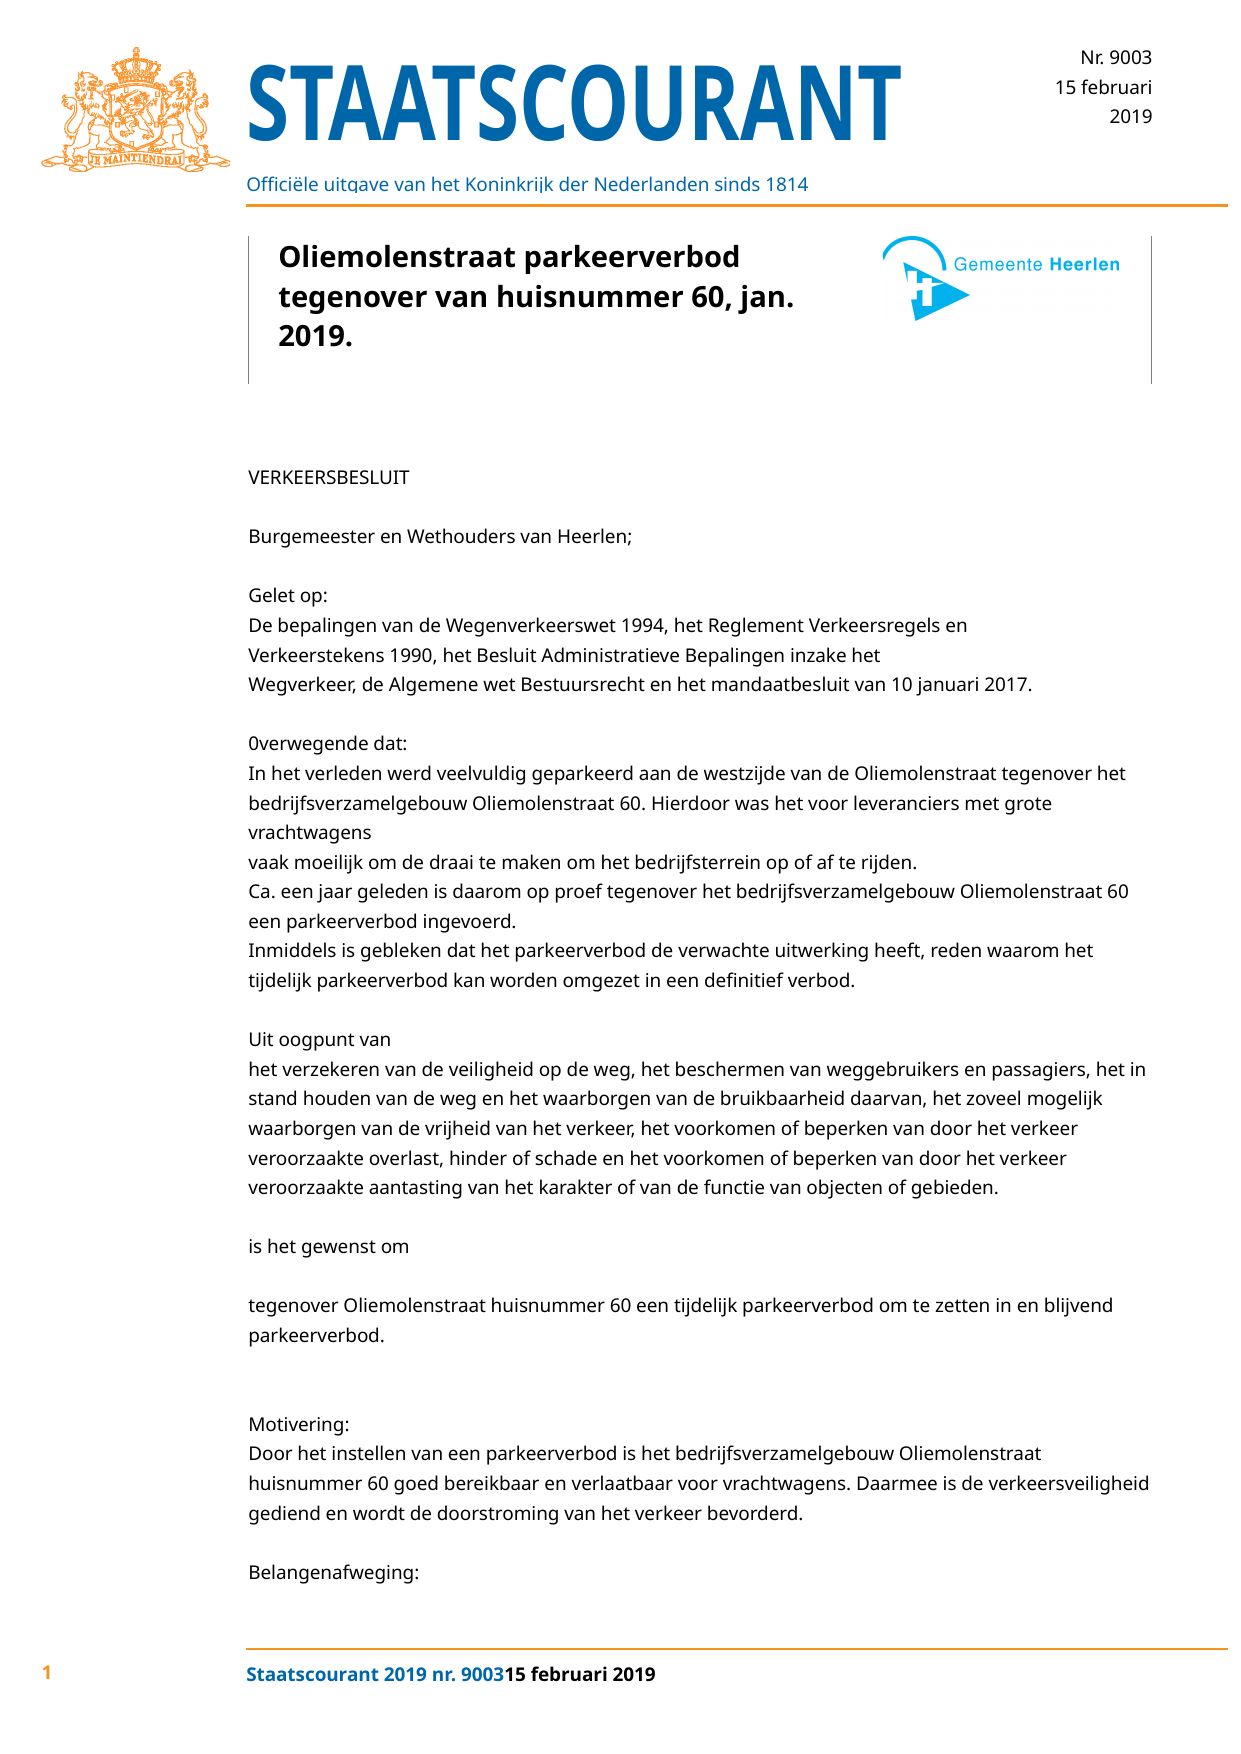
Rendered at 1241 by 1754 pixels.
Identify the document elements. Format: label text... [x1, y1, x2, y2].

text is het gewenst om [248, 1233, 1152, 1259]
text Inmiddels is gebleken dat het parkeerverbod de verwachte uitwerking heeft, reden waarom het tijdelijk parkeerverbod kan worden omgezet in een definitief verbod. [248, 938, 1152, 993]
table_header Oliemolenstraat parkeerverbod tegenover van huisnummer 60, jan. 2019. [249, 236, 850, 384]
text Verkeerstekens 1990, het Besluit Administratieve Bepalingen inzake het [248, 642, 1152, 667]
text Motivering: [248, 1411, 1152, 1437]
text het verzekeren van de veiligheid op de weg, het beschermen van weggebruikers en passagiers, het in stand houden van de weg en het waarborgen van de bruikbaarheid daarvan, het zoveel mogelijk waarborgen van de vrijheid van het verkeer, het voorkomen of beperken van door het verkeer veroorzaakte overlast, hinder of schade en het voorkomen of beperken van door het verkeer veroorzaakte aantasting van het karakter of van de functie van objecten of gebieden. [248, 1056, 1152, 1200]
text tegenover Oliemolenstraat huisnummer 60 een tijdelijk parkeerverbod om te zetten in en blijvend parkeerverbod. [248, 1293, 1152, 1348]
text 0verwegende dat: [248, 731, 1152, 756]
text Belangenafweging: [248, 1559, 1152, 1584]
picture [41, 47, 231, 172]
picture [882, 236, 1119, 321]
picture [882, 236, 903, 252]
text Uit oogpunt van [248, 1026, 1152, 1052]
text Door het instellen van een parkeerverbod is het bedrijfsverzamelgebouw Oliemolenstraat huisnummer 60 goed bereikbaar en verlaatbaar voor vrachtwagens. Daarmee is de verkeersveiligheid gediend en wordt de doorstroming van het verkeer bevorderd. [248, 1441, 1152, 1525]
text vaak moeilijk om de draai te maken om het bedrijfsterrein op of af te rijden. [248, 849, 1152, 874]
text De bepalingen van de Wegenverkeerswet 1994, het Reglement Verkeersregels en [248, 612, 1152, 638]
text VERKEERSBESLUIT [248, 464, 1152, 490]
text Ca. een jaar geleden is daarom op proef tegenover het bedrijfsverzamelgebouw Oliemolenstraat 60 een parkeerverbod ingevoerd. [248, 878, 1152, 934]
table_header [850, 236, 1151, 384]
text In het verleden werd veelvuldig geparkeerd aan de westzijde van de Oliemolenstraat tegenover het bedrijfsverzamelgebouw Oliemolenstraat 60. Hierdoor was het voor leveranciers met grote vrachtwagens [248, 760, 1152, 845]
text Wegverkeer, de Algemene wet Bestuursrecht en het mandaatbesluit van 10 januari 2017. [248, 671, 1152, 697]
text Burgemeester en Wethouders van Heerlen; [248, 523, 1152, 549]
text Gelet op: [248, 583, 1152, 608]
